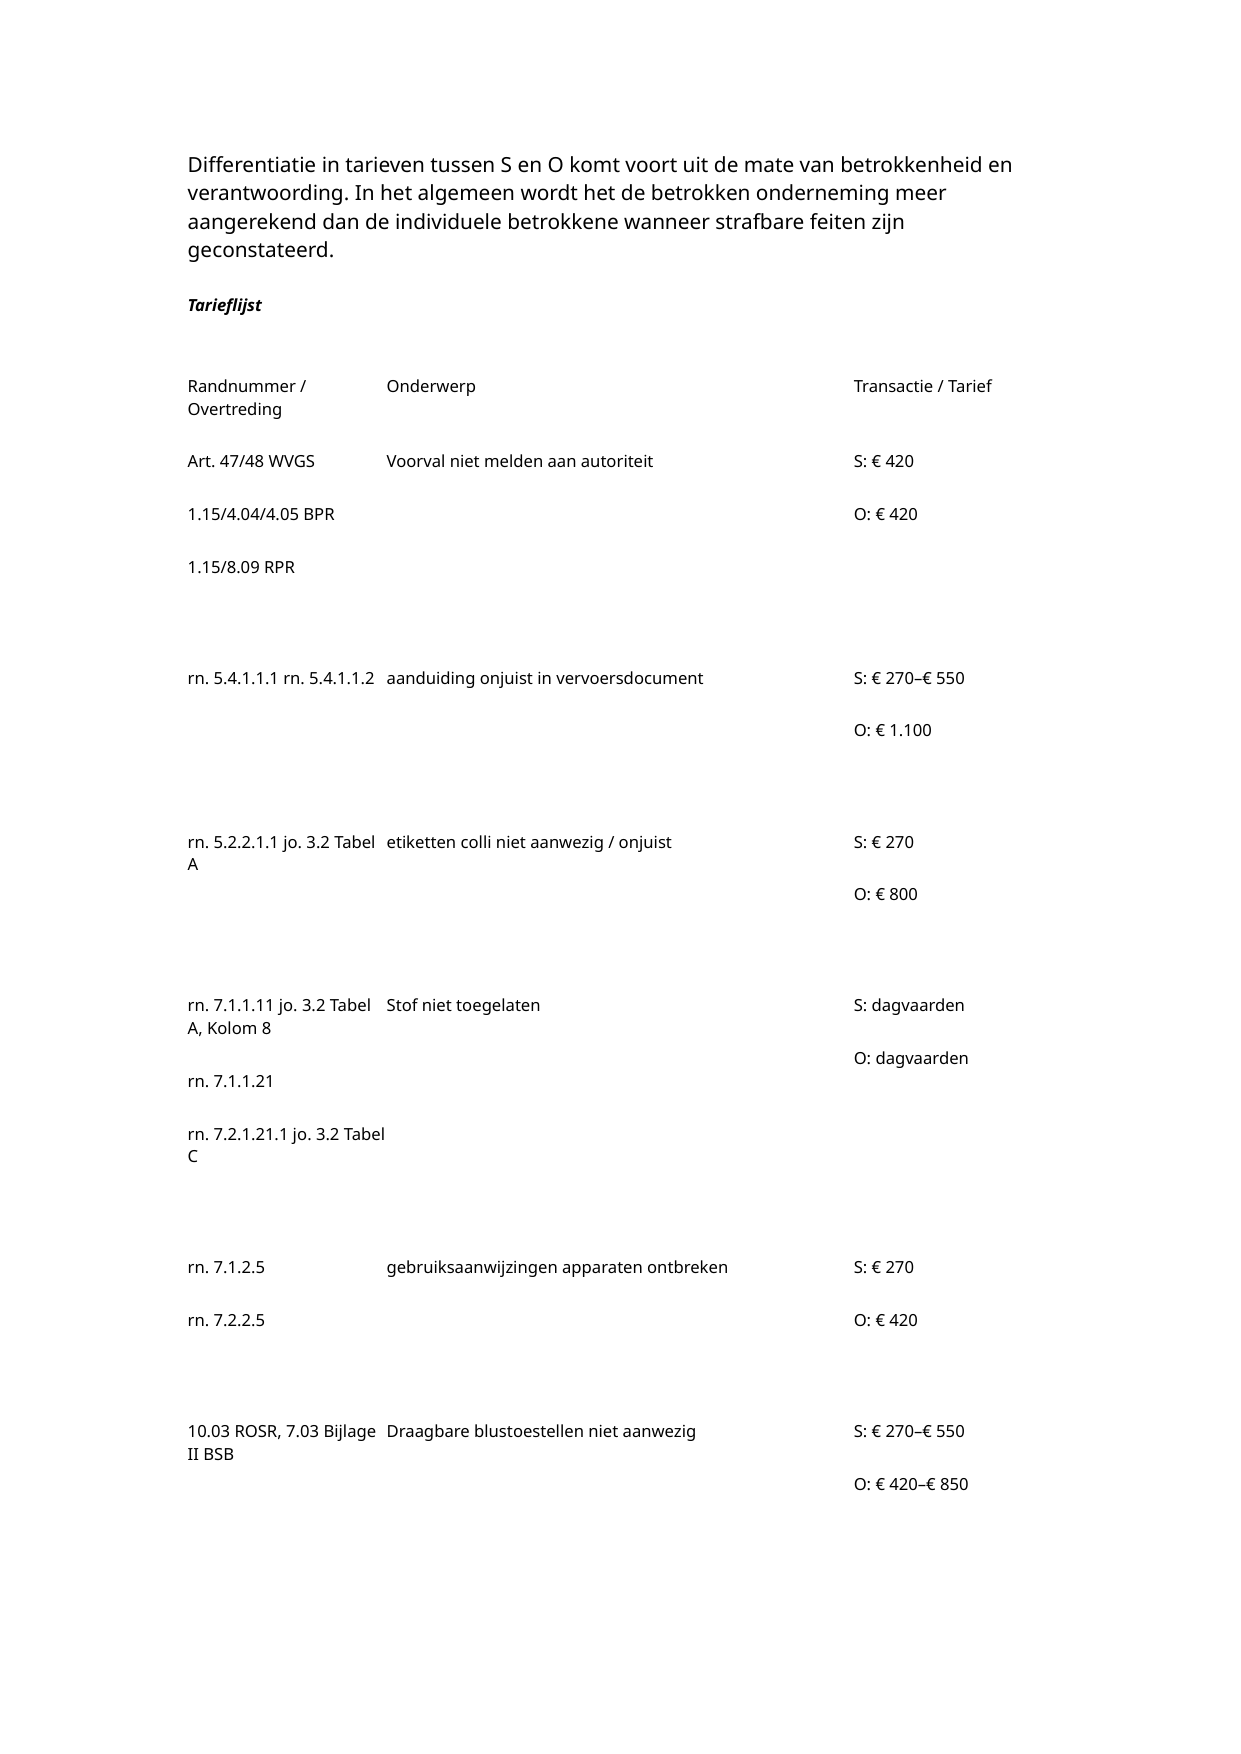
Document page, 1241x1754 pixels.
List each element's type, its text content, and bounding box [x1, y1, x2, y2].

table_cell rn. 5.2.2.1.1 jo. 3.2 Tabel A [188, 830, 386, 936]
table_cell Draagbare blustoestellen niet aanwezig [386, 1420, 853, 1525]
table_cell rn. 7.1.2.5 rn. 7.2.2.5 [188, 1256, 386, 1361]
table_cell S: € 270–€ 550 O: € 420–€ 850 [854, 1420, 1053, 1525]
table_cell gebruiksaanwijzingen apparaten ontbreken [386, 1256, 853, 1361]
table_cell Art. 47/48 WVGS 1.15/4.04/4.05 BPR 1.15/8.09 RPR [188, 450, 386, 608]
table_cell [188, 608, 1053, 666]
table_cell S: € 270–€ 550 O: € 1.100 [854, 666, 1053, 772]
table_cell rn. 7.1.1.11 jo. 3.2 Tabel A, Kolom 8 rn. 7.1.1.21 rn. 7.2.1.21.1 jo. 3.2 Tabel C [188, 994, 386, 1198]
text Differentiatie in tarieven tussen S en O komt voort uit de mate van betrokkenheid en verantwoording. In het algemeen wordt het de betrokken onderneming meer aangerekend dan de individuele betrokkene wanneer strafbare feiten zijn geconstateerd. [187, 150, 1053, 264]
table_cell [188, 1198, 1053, 1256]
table_cell rn. 5.4.1.1.1 rn. 5.4.1.1.2 [188, 666, 386, 772]
table_cell Voorval niet melden aan autoriteit [386, 450, 853, 608]
table_cell S: dagvaarden O: dagvaarden [854, 994, 1053, 1198]
table_cell [188, 1361, 1053, 1420]
table_cell aanduiding onjuist in vervoersdocument [386, 666, 853, 772]
table_cell S: € 270 O: € 800 [854, 830, 1053, 936]
table_cell [188, 772, 1053, 830]
table_cell Stof niet toegelaten [386, 994, 853, 1198]
table_cell 10.03 ROSR, 7.03 Bijlage II BSB [188, 1420, 386, 1525]
table_header Transactie / Tarief [854, 374, 1053, 450]
table_cell S: € 420 O: € 420 [854, 450, 1053, 608]
table_cell [188, 936, 1053, 994]
table_header Onderwerp [386, 374, 853, 450]
table_cell S: € 270 O: € 420 [854, 1256, 1053, 1361]
text Tarieflijst [187, 294, 1053, 316]
table_header Randnummer / Overtreding [188, 374, 386, 450]
table_cell etiketten colli niet aanwezig / onjuist [386, 830, 853, 936]
